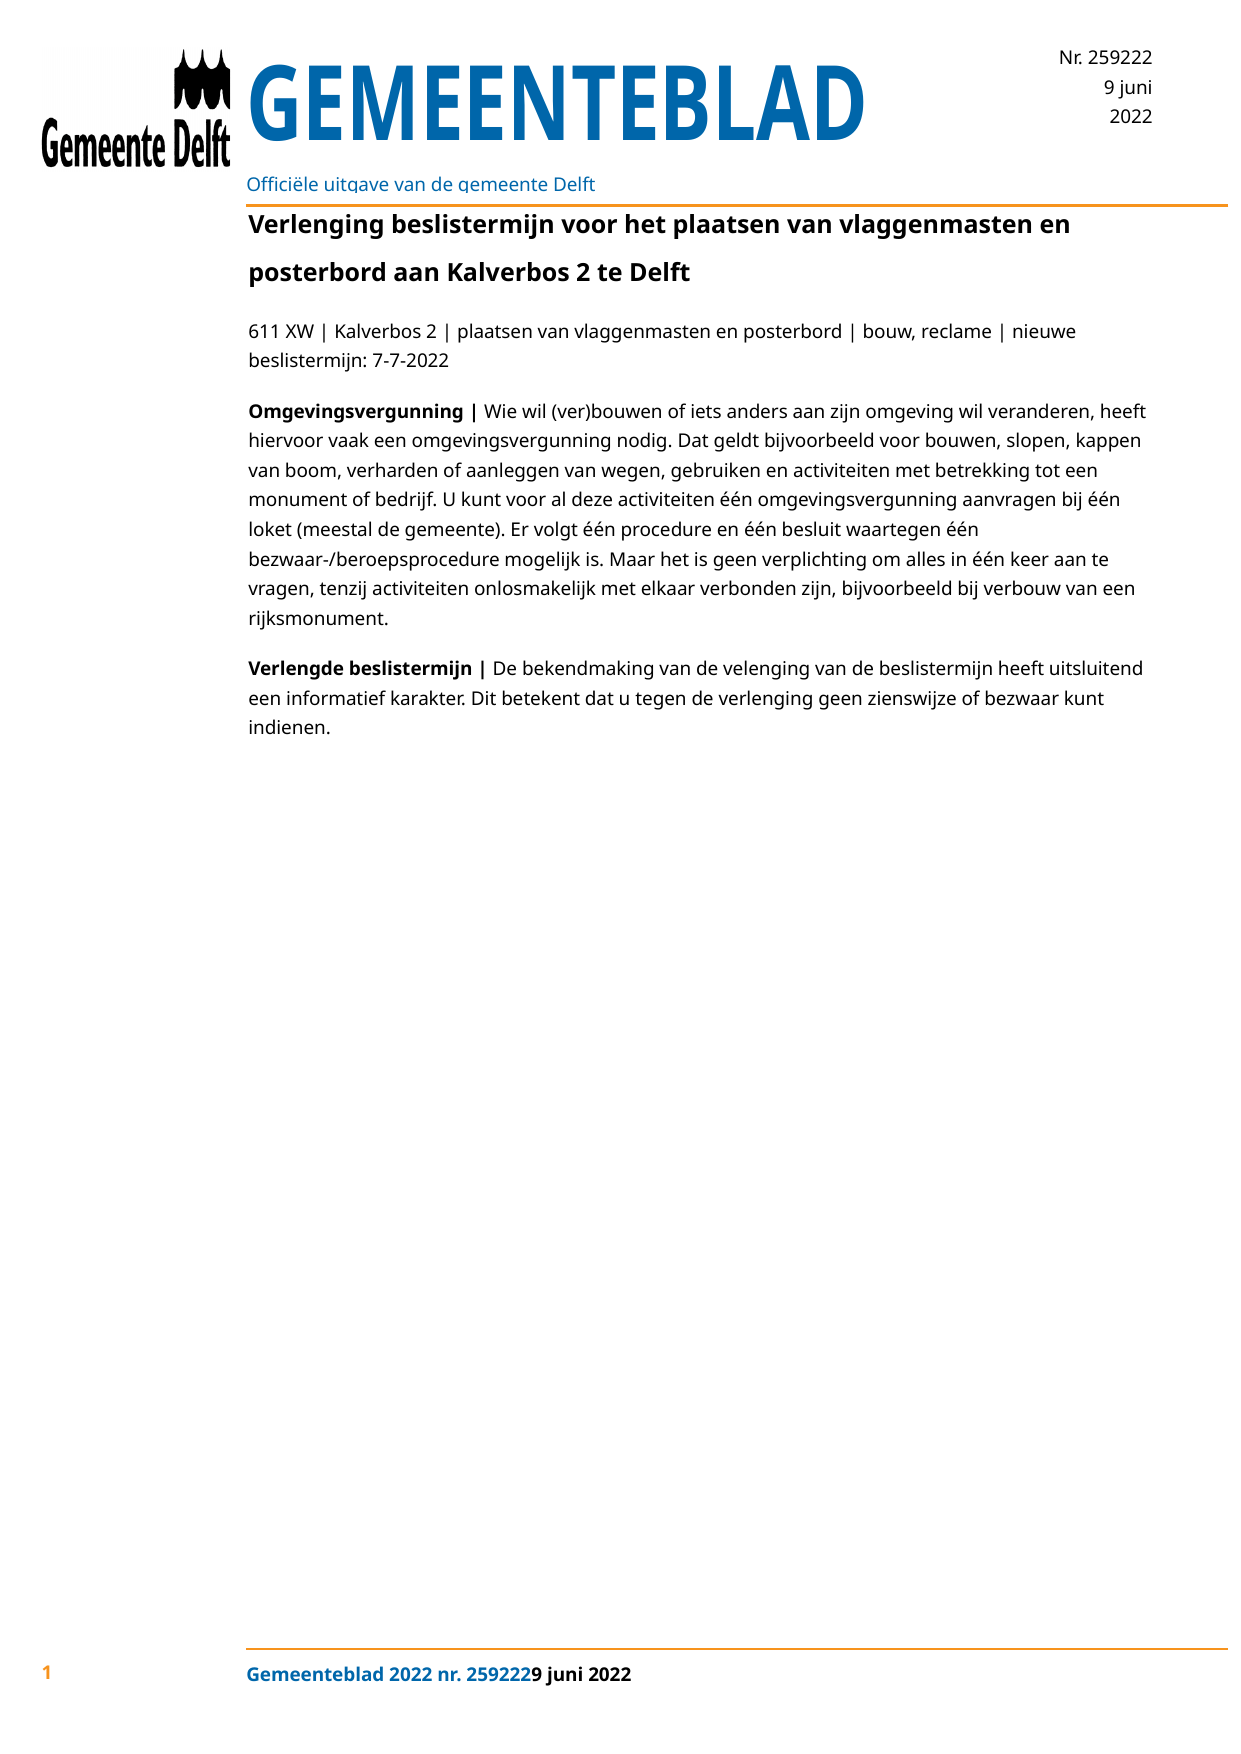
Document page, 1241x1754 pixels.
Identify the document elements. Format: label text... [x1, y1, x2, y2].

text 611 XW | Kalverbos 2 | plaatsen van vlaggenmasten en posterbord | bouw, reclame | nieuwe beslistermijn: 7-7-2022 [248, 318, 1152, 373]
text Omgevingsvergunning | Wie wil (ver)bouwen of iets anders aan zijn omgeving wil veranderen, heeft hiervoor vaak een omgevingsvergunning nodig. Dat geldt bijvoorbeeld voor bouwen, slopen, kappen van boom, verharden of aanleggen van wegen, gebruiken en activiteiten met betrekking tot een monument of bedrijf. U kunt voor al deze activiteiten één omgevingsvergunning aanvragen bij één loket (meestal de gemeente). Er volgt één procedure en één besluit waartegen één bezwaar-/beroepsprocedure mogelijk is. Maar het is geen verplichting om alles in één keer aan te vragen, tenzij activiteiten onlosmakelijk met elkaar verbonden zijn, bijvoorbeeld bij verbouw van een rijksmonument. [248, 398, 1152, 631]
text Verlengde beslistermijn | De bekendmaking van de velenging van de beslistermijn heeft uitsluitend een informatief karakter. Dit betekent dat u tegen de verlenging geen zienswijze of bezwaar kunt indienen. [248, 655, 1152, 740]
picture [41, 47, 231, 172]
text Verlenging beslistermijn voor het plaatsen van vlaggenmasten en posterbord aan Kalverbos 2 te Delft [248, 207, 1152, 288]
